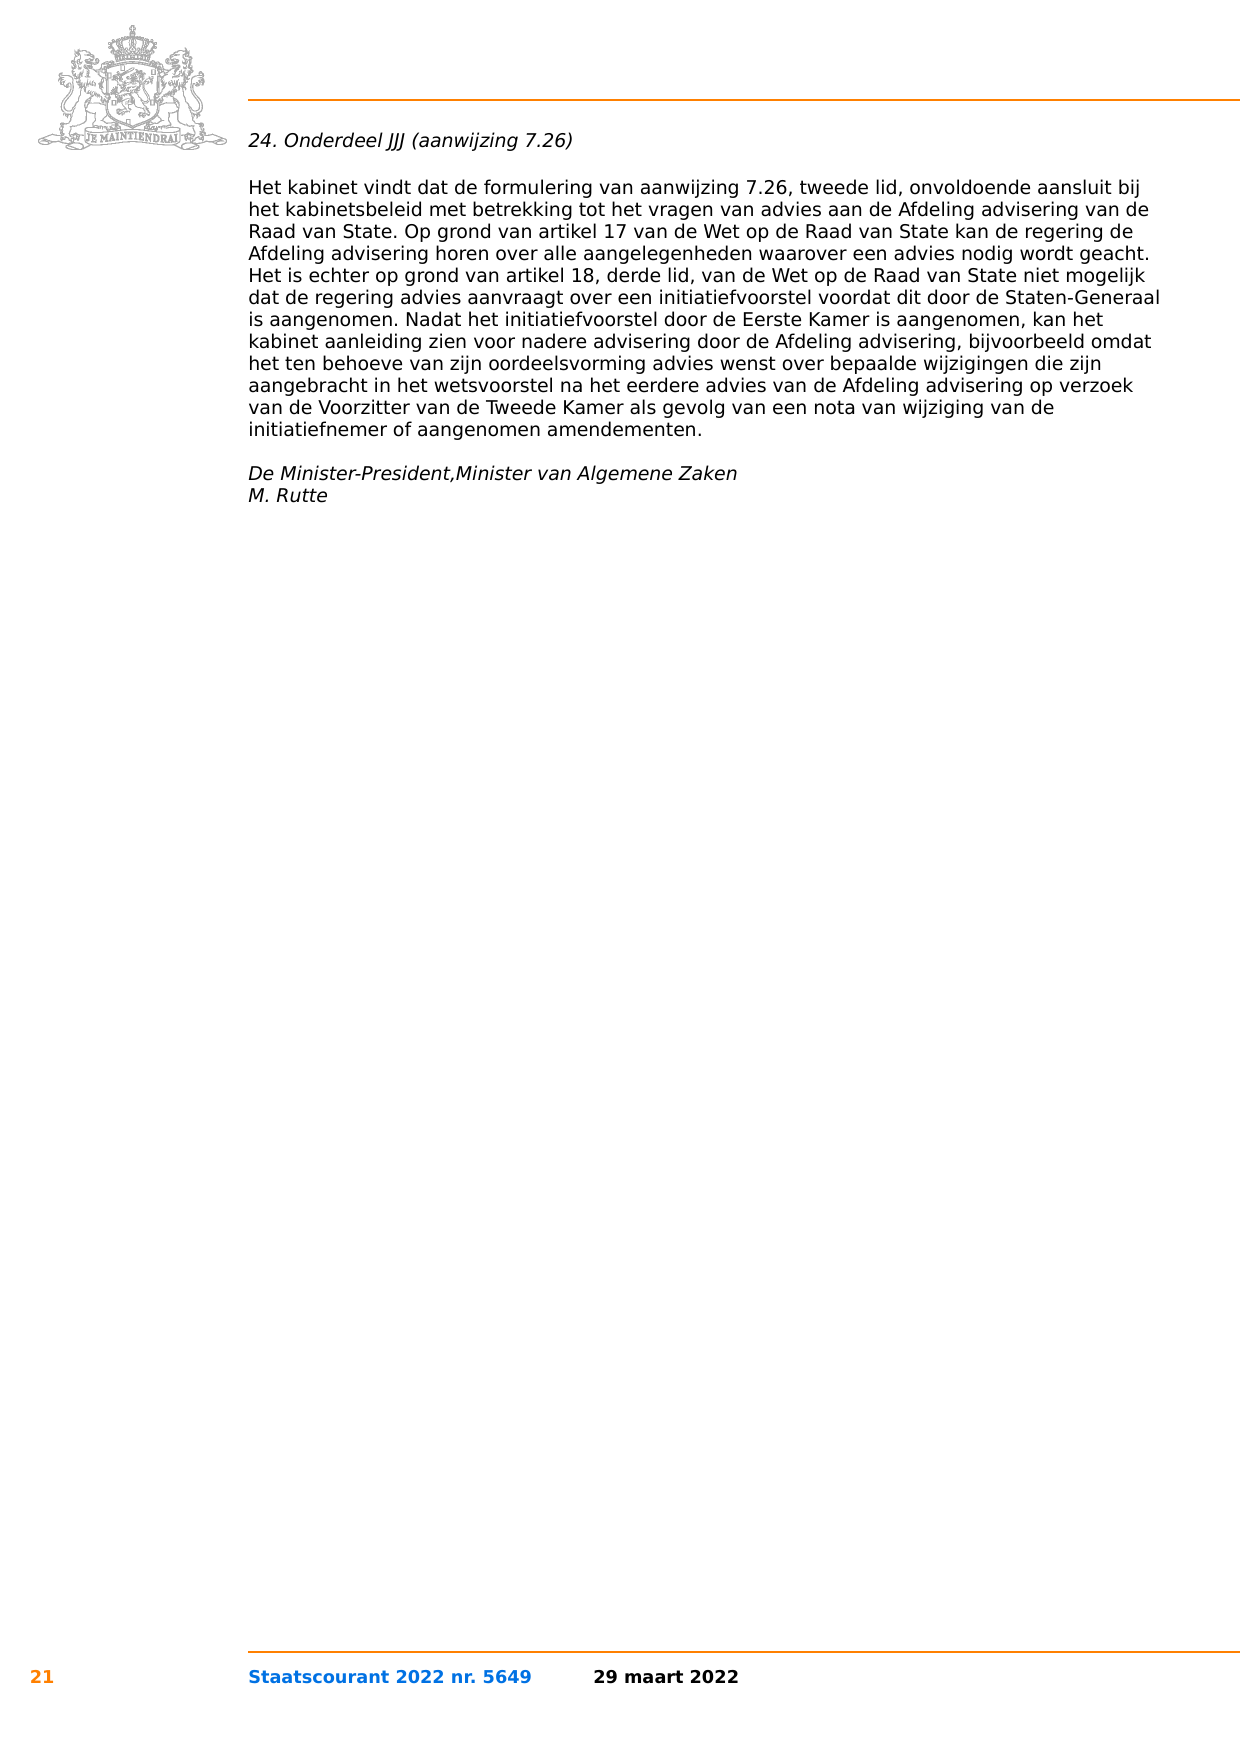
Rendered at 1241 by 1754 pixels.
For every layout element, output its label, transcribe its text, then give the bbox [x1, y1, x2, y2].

text Het kabinet vindt dat de formulering van aanwijzing 7.26, tweede lid, onvoldoende aansluit bij het kabinetsbeleid met betrekking tot het vragen van advies aan de Afdeling advisering van de Raad van State. Op grond van artikel 17 van de Wet op de Raad van State kan de regering de Afdeling advisering horen over alle aangelegenheden waarover een advies nodig wordt geacht. Het is echter op grond van artikel 18, derde lid, van de Wet op de Raad van State niet mogelijk dat de regering advies aanvraagt over een initiatiefvoorstel voordat dit door de Staten-Generaal is aangenomen. Nadat het initiatiefvoorstel door de Eerste Kamer is aangenomen, kan het kabinet aanleiding zien voor nadere advisering door de Afdeling advisering, bijvoorbeeld omdat het ten behoeve van zijn oordeelsvorming advies wenst over bepaalde wijzigingen die zijn aangebracht in het wetsvoorstel na het eerdere advies van de Afdeling advisering op verzoek van de Voorzitter van de Tweede Kamer als gevolg van een nota van wijziging van de initiatiefnemer of aangenomen amendementen. [248, 177, 1163, 441]
text De Minister-President,Minister van Algemene Zaken M. Rutte [248, 462, 1163, 506]
subtitle 24. Onderdeel JJJ (aanwijzing 7.26) [248, 130, 1163, 152]
picture [38, 25, 227, 150]
